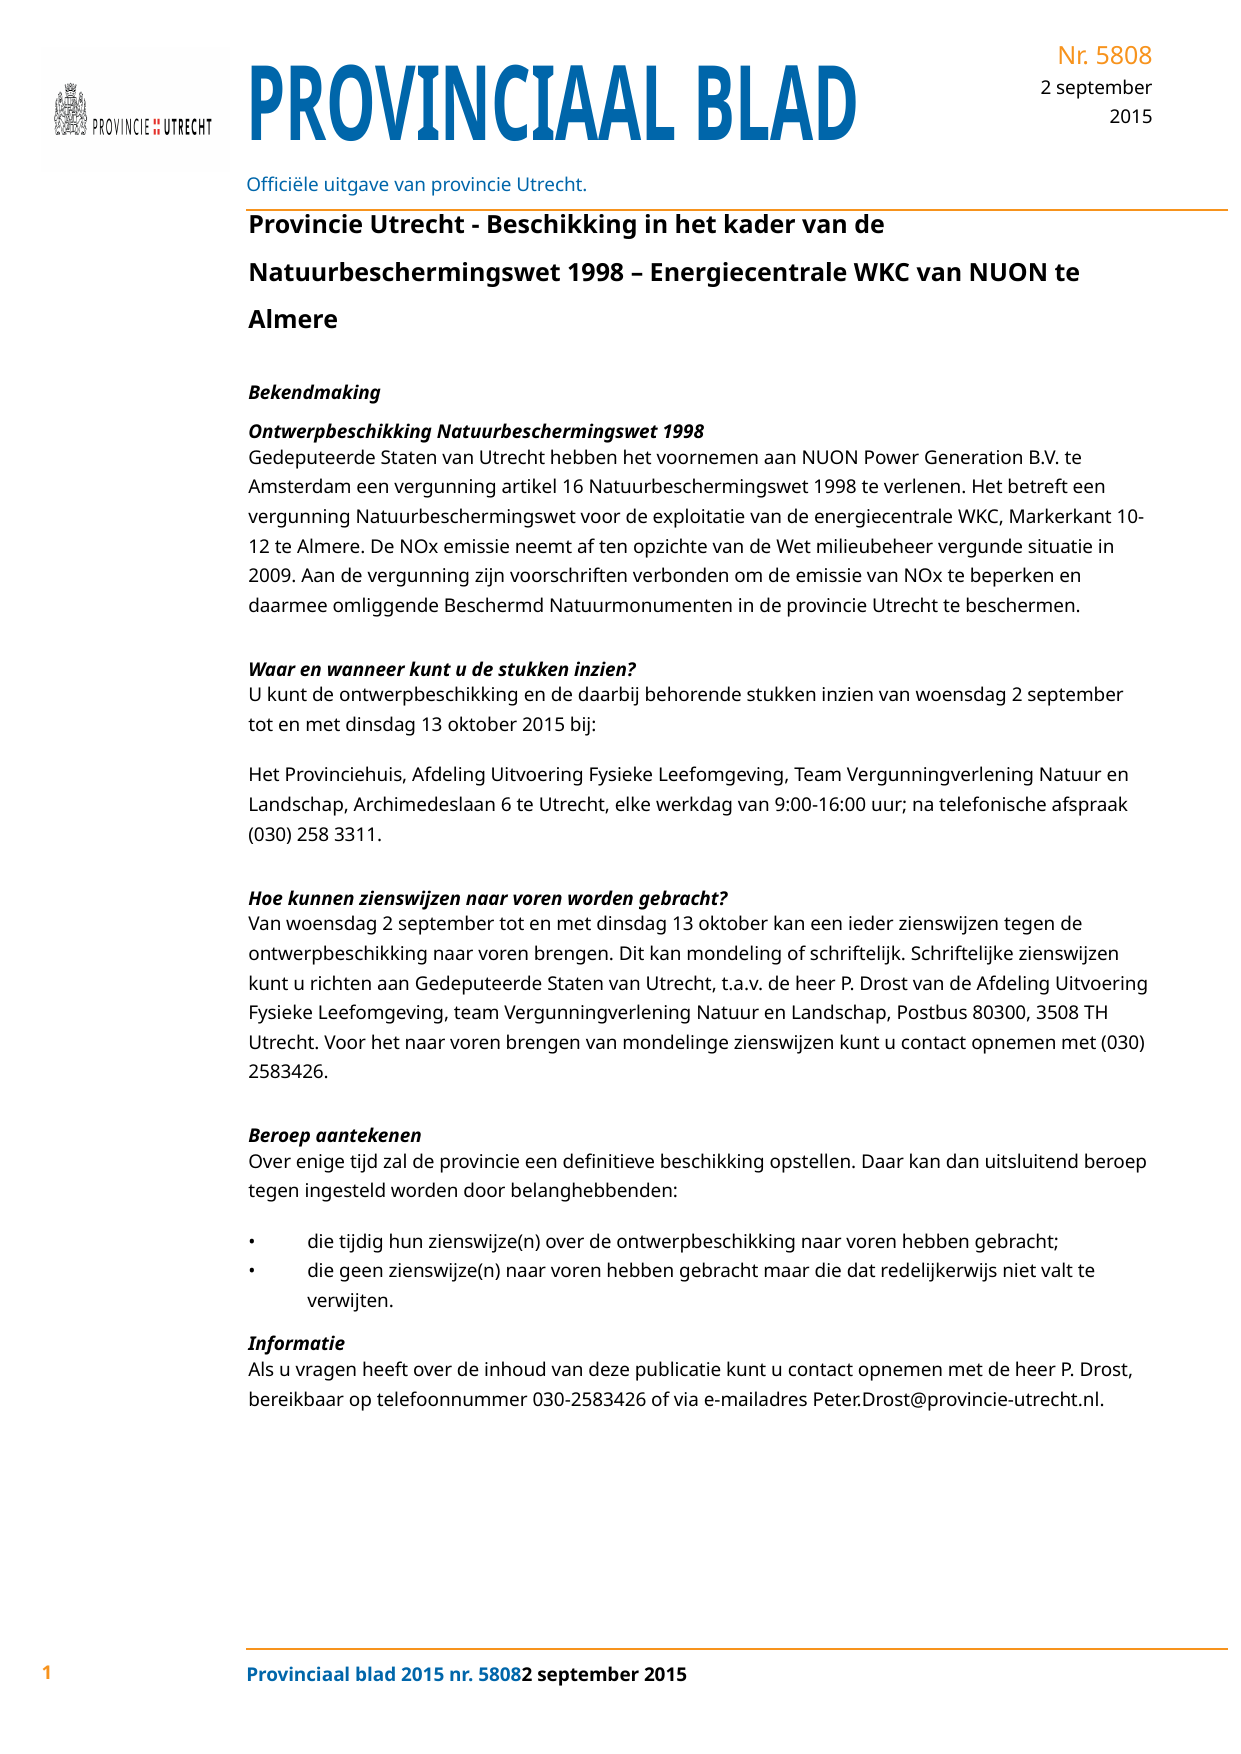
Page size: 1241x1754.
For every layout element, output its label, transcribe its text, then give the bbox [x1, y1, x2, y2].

text Provincie Utrecht - Beschikking in het kader van de Natuurbeschermingswet 1998 – Energiecentrale WKC van NUON te Almere [248, 211, 1152, 336]
list die geen zienswijze(n) naar voren hebben gebracht maar die dat redelijkerwijs niet valt te verwijten. [248, 1258, 1152, 1313]
text Ontwerpbeschikking Natuurbeschermingswet 1998 [248, 418, 1152, 444]
text Hoe kunnen zienswijzen naar voren worden gebracht? [248, 885, 1152, 911]
text Het Provinciehuis, Afdeling Uitvoering Fysieke Leefomgeving, Team Vergunningverlening Natuur en Landschap, Archimedeslaan 6 te Utrecht, elke werkdag van 9:00-16:00 uur; na telefonische afspraak (030) 258 3311. [248, 762, 1152, 847]
list die tijdig hun zienswijze(n) over de ontwerpbeschikking naar voren hebben gebracht; [248, 1228, 1152, 1254]
text Beroep aantekenen [248, 1122, 1152, 1148]
picture [41, 47, 231, 172]
text Waar en wanneer kunt u de stukken inzien? [248, 656, 1152, 682]
text Van woensdag 2 september tot en met dinsdag 13 oktober kan een ieder zienswijzen tegen de ontwerpbeschikking naar voren brengen. Dit kan mondeling of schriftelijk. Schriftelijke zienswijzen kunt u richten aan Gedeputeerde Staten van Utrecht, t.a.v. de heer P. Drost van de Afdeling Uitvoering Fysieke Leefomgeving, team Vergunningverlening Natuur en Landschap, Postbus 80300, 3508 TH Utrecht. Voor het naar voren brengen van mondelinge zienswijzen kunt u contact opnemen met (030) 2583426. [248, 911, 1152, 1084]
text U kunt de ontwerpbeschikking en de daarbij behorende stukken inzien van woensdag 2 september tot en met dinsdag 13 oktober 2015 bij: [248, 682, 1152, 737]
text Over enige tijd zal de provincie een definitieve beschikking opstellen. Daar kan dan uitsluitend beroep tegen ingesteld worden door belanghebbenden: [248, 1148, 1152, 1203]
text Informatie [248, 1330, 1152, 1356]
text Gedeputeerde Staten van Utrecht hebben het voornemen aan NUON Power Generation B.V. te Amsterdam een vergunning artikel 16 Natuurbeschermingswet 1998 te verlenen. Het betreft een vergunning Natuurbeschermingswet voor de exploitatie van de energiecentrale WKC, Markerkant 10-12 te Almere. De NOx emissie neemt af ten opzichte van de Wet milieubeheer vergunde situatie in 2009. Aan de vergunning zijn voorschriften verbonden om de emissie van NOx te beperken en daarmee omliggende Beschermd Natuurmonumenten in de provincie Utrecht te beschermen. [248, 444, 1152, 618]
text Bekendmaking [248, 379, 1152, 405]
text Als u vragen heeft over de inhoud van deze publicatie kunt u contact opnemen met de heer P. Drost, bereikbaar op telefoonnummer 030-2583426 of via e-mailadres Peter.Drost@provincie-utrecht.nl. [248, 1356, 1152, 1411]
